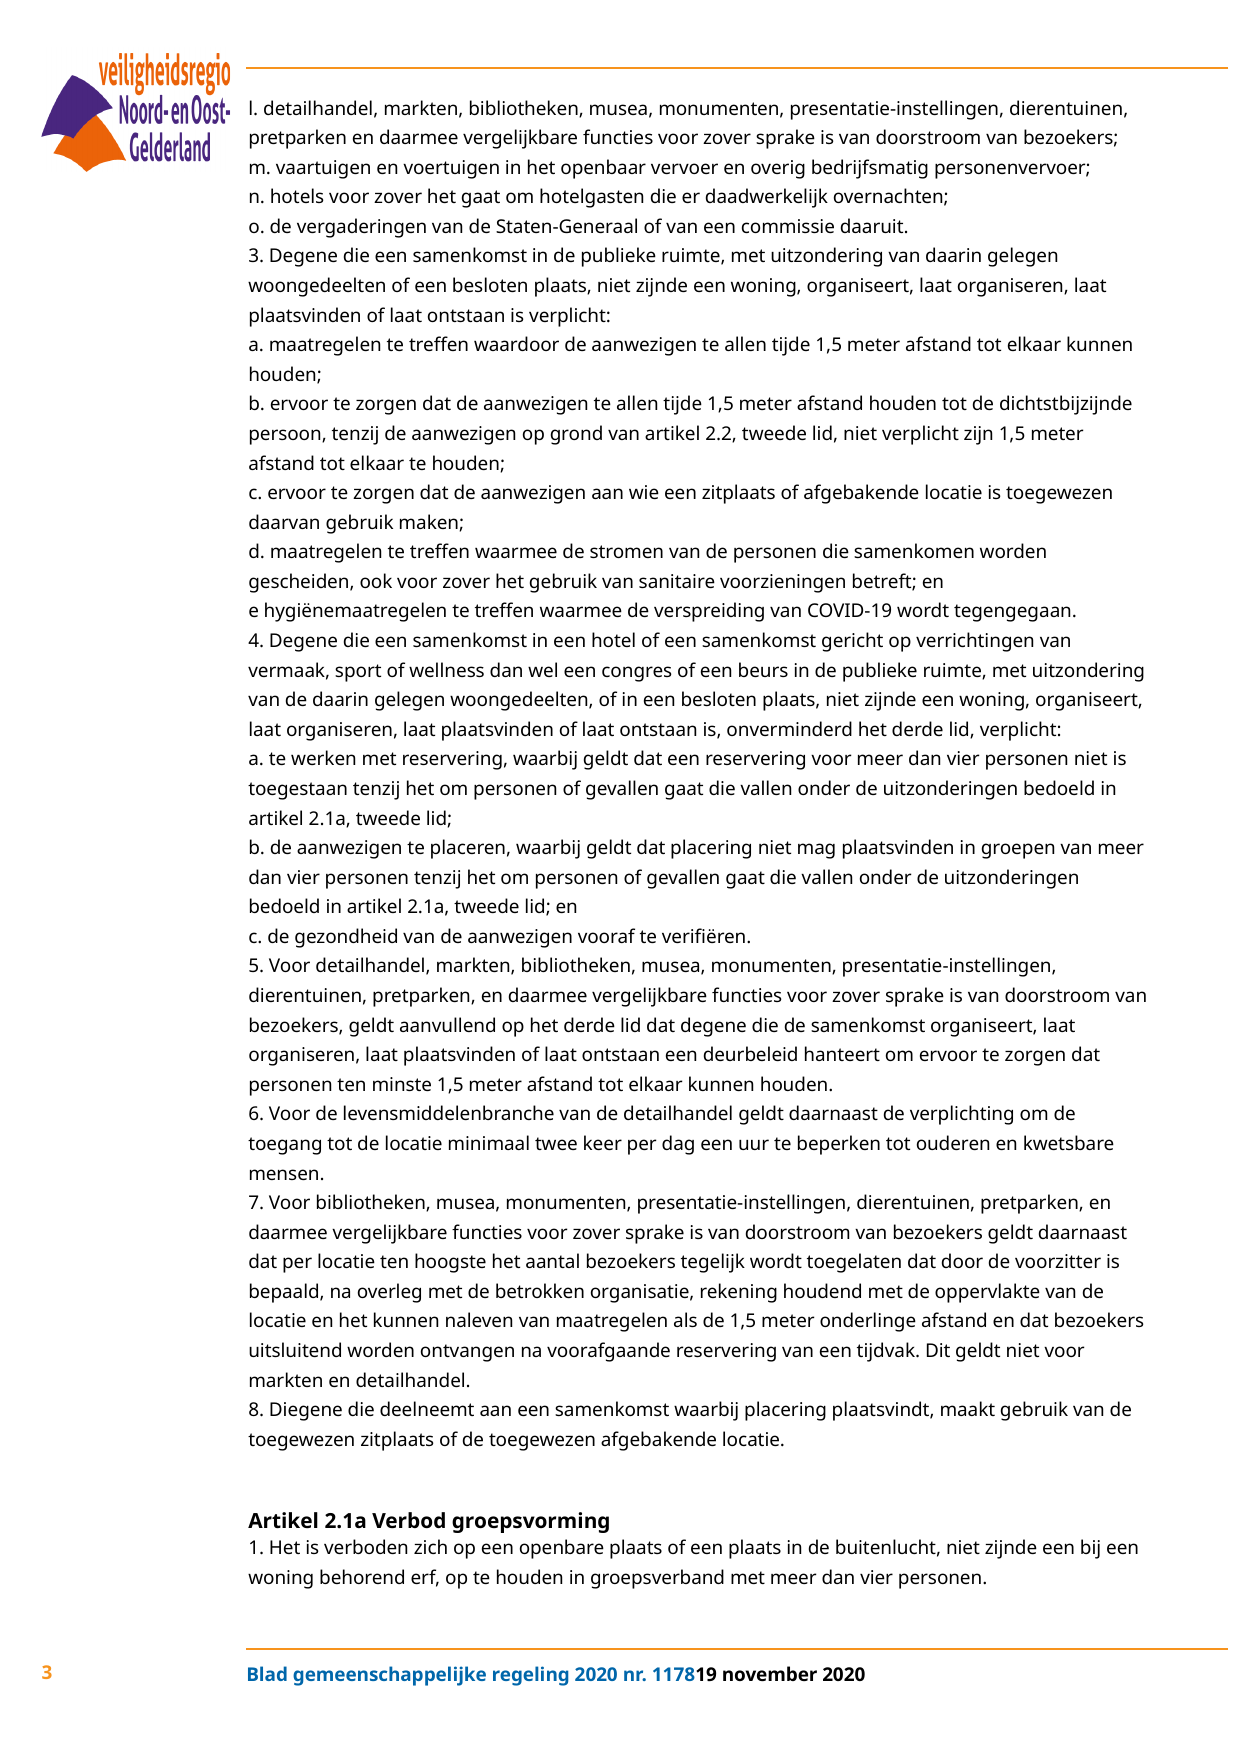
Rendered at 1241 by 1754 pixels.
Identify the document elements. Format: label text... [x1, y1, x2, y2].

text Artikel 2.1a Verbod groepsvorming [248, 1506, 1152, 1534]
text e hygiënemaatregelen te treffen waarmee de verspreiding van COVID-19 wordt tegengegaan. [248, 598, 1152, 623]
text 4. Degene die een samenkomst in een hotel of een samenkomst gericht op verrichtingen van vermaak, sport of wellness dan wel een congres of een beurs in de publieke ruimte, met uitzondering van de daarin gelegen woongedeelten, of in een besloten plaats, niet zijnde een woning, organiseert, laat organiseren, laat plaatsvinden of laat ontstaan is, onverminderd het derde lid, verplicht: [248, 627, 1152, 742]
text o. de vergaderingen van de Staten-Generaal of van een commissie daaruit. [248, 213, 1152, 239]
text m. vaartuigen en voertuigen in het openbaar vervoer en overig bedrijfsmatig personenvervoer; [248, 154, 1152, 180]
text 1. Het is verboden zich op een openbare plaats of een plaats in de buitenlucht, niet zijnde een bij een woning behorend erf, op te houden in groepsverband met meer dan vier personen. [248, 1534, 1152, 1590]
text c. de gezondheid van de aanwezigen vooraf te verifiëren. [248, 923, 1152, 949]
text n. hotels voor zover het gaat om hotelgasten die er daadwerkelijk overnachten; [248, 183, 1152, 209]
text 5. Voor detailhandel, markten, bibliotheken, musea, monumenten, presentatie-instellingen, dierentuinen, pretparken, en daarmee vergelijkbare functies voor zover sprake is van doorstroom van bezoekers, geldt aanvullend op het derde lid dat degene die de samenkomst organiseert, laat organiseren, laat plaatsvinden of laat ontstaan een deurbeleid hanteert om ervoor te zorgen dat personen ten minste 1,5 meter afstand tot elkaar kunnen houden. [248, 953, 1152, 1097]
picture [41, 47, 231, 172]
text b. ervoor te zorgen dat de aanwezigen te allen tijde 1,5 meter afstand houden tot de dichtstbijzijnde persoon, tenzij de aanwezigen op grond van artikel 2.2, tweede lid, niet verplicht zijn 1,5 meter afstand tot elkaar te houden; [248, 391, 1152, 476]
text 6. Voor de levensmiddelenbranche van de detailhandel geldt daarnaast de verplichting om de toegang tot de locatie minimaal twee keer per dag een uur te beperken tot ouderen en kwetsbare mensen. [248, 1101, 1152, 1186]
text b. de aanwezigen te placeren, waarbij geldt dat placering niet mag plaatsvinden in groepen van meer dan vier personen tenzij het om personen of gevallen gaat die vallen onder de uitzonderingen bedoeld in artikel 2.1a, tweede lid; en [248, 834, 1152, 919]
text l. detailhandel, markten, bibliotheken, musea, monumenten, presentatie-instellingen, dierentuinen, pretparken en daarmee vergelijkbare functies voor zover sprake is van doorstroom van bezoekers; [248, 95, 1152, 150]
text 7. Voor bibliotheken, musea, monumenten, presentatie-instellingen, dierentuinen, pretparken, en daarmee vergelijkbare functies voor zover sprake is van doorstroom van bezoekers geldt daarnaast dat per locatie ten hoogste het aantal bezoekers tegelijk wordt toegelaten dat door de voorzitter is bepaald, na overleg met de betrokken organisatie, rekening houdend met de oppervlakte van de locatie en het kunnen naleven van maatregelen als de 1,5 meter onderlinge afstand en dat bezoekers uitsluitend worden ontvangen na voorafgaande reservering van een tijdvak. Dit geldt niet voor markten en detailhandel. [248, 1189, 1152, 1393]
text 8. Diegene die deelneemt aan een samenkomst waarbij placering plaatsvindt, maakt gebruik van de toegewezen zitplaats of de toegewezen afgebakende locatie. [248, 1396, 1152, 1452]
text c. ervoor te zorgen dat de aanwezigen aan wie een zitplaats of afgebakende locatie is toegewezen daarvan gebruik maken; [248, 479, 1152, 535]
text 3. Degene die een samenkomst in de publieke ruimte, met uitzondering van daarin gelegen woongedeelten of een besloten plaats, niet zijnde een woning, organiseert, laat organiseren, laat plaatsvinden of laat ontstaan is verplicht: [248, 243, 1152, 328]
text a. maatregelen te treffen waardoor de aanwezigen te allen tijde 1,5 meter afstand tot elkaar kunnen houden; [248, 331, 1152, 387]
text d. maatregelen te treffen waarmee de stromen van de personen die samenkomen worden gescheiden, ook voor zover het gebruik van sanitaire voorzieningen betreft; en [248, 538, 1152, 594]
text a. te werken met reservering, waarbij geldt dat een reservering voor meer dan vier personen niet is toegestaan tenzij het om personen of gevallen gaat die vallen onder de uitzonderingen bedoeld in artikel 2.1a, tweede lid; [248, 746, 1152, 831]
